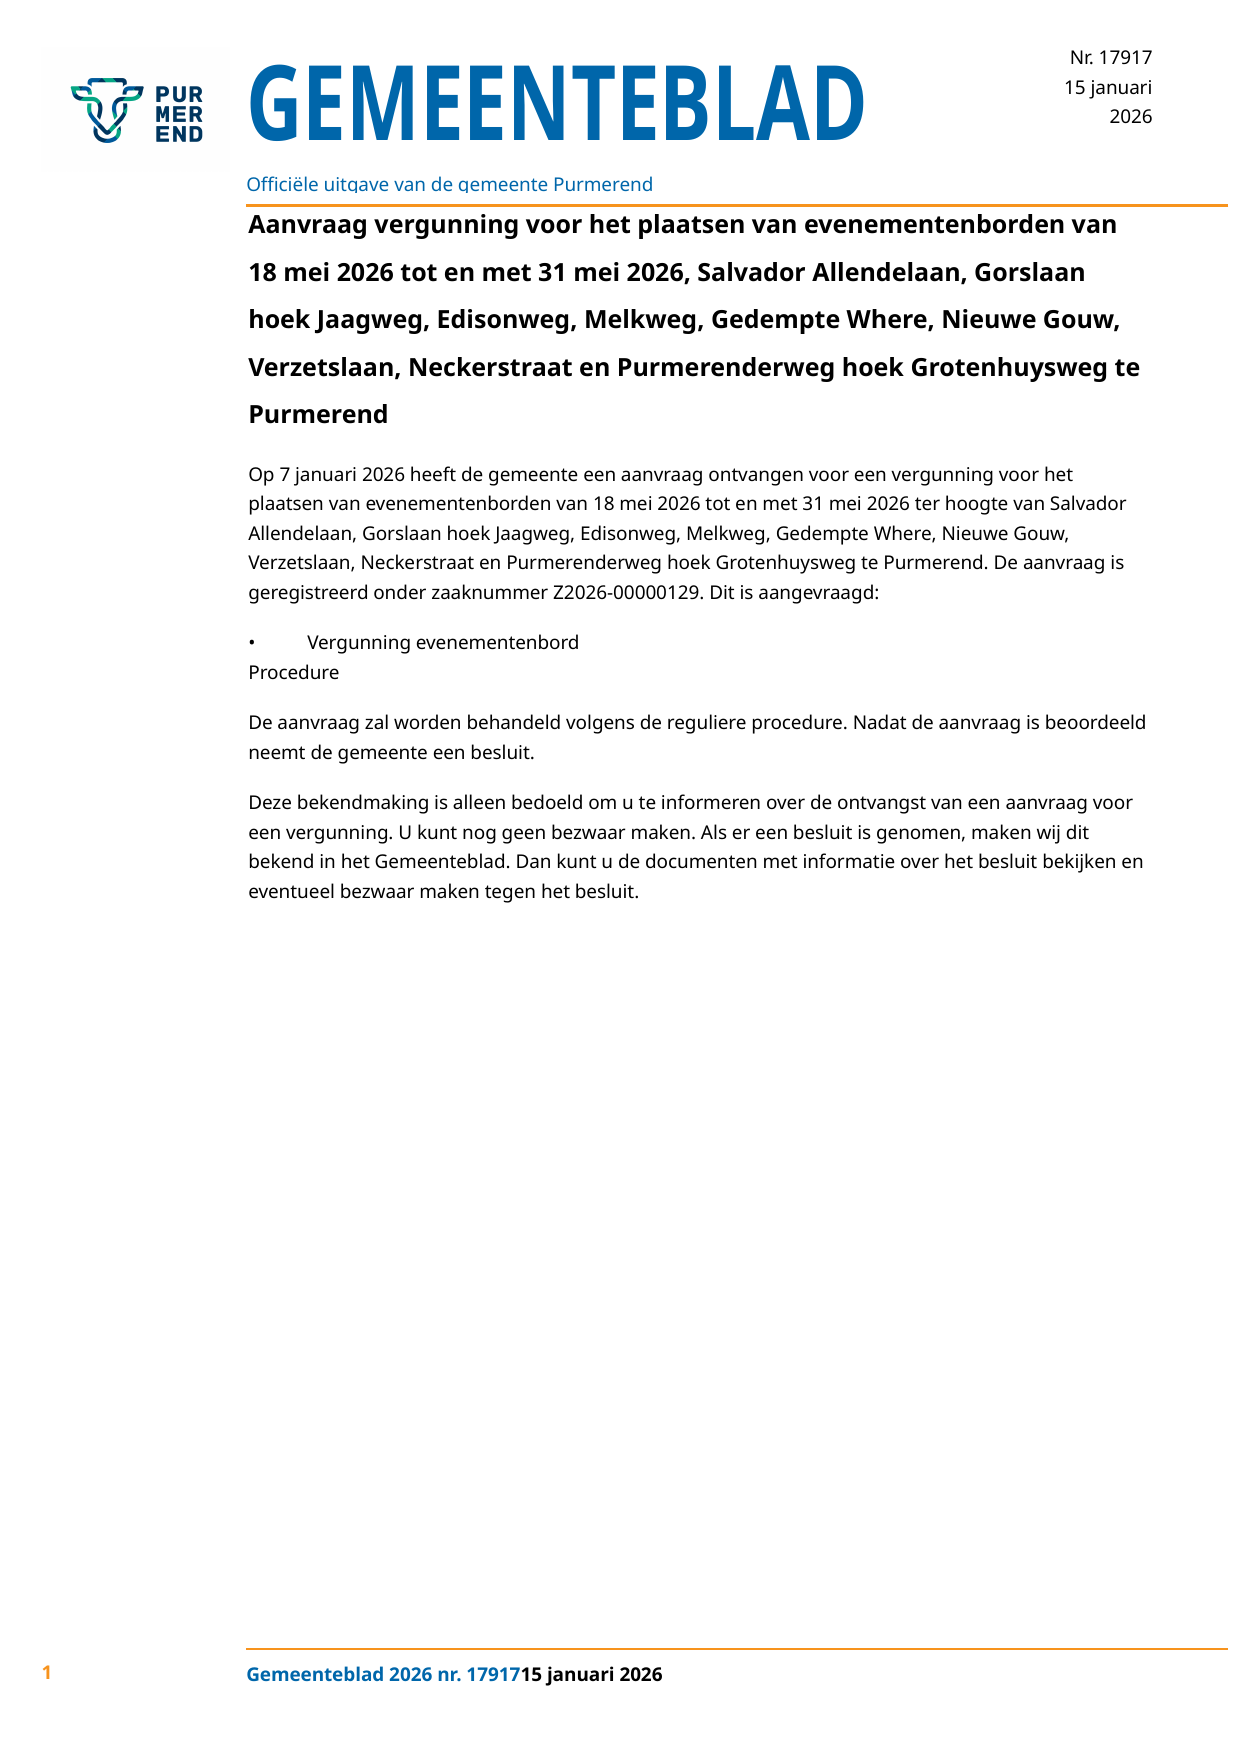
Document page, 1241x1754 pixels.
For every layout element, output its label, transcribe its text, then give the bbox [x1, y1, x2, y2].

text Procedure [248, 659, 1152, 685]
text Op 7 januari 2026 heeft de gemeente een aanvraag ontvangen voor een vergunning voor het plaatsen van evenementenborden van 18 mei 2026 tot en met 31 mei 2026 ter hoogte van Salvador Allendelaan, Gorslaan hoek Jaagweg, Edisonweg, Melkweg, Gedempte Where, Nieuwe Gouw, Verzetslaan, Neckerstraat en Purmerenderweg hoek Grotenhuysweg te Purmerend. De aanvraag is geregistreerd onder zaaknummer Z2026-00000129. Dit is aangevraagd: [248, 461, 1152, 605]
text De aanvraag zal worden behandeld volgens de reguliere procedure. Nadat de aanvraag is beoordeeld neemt de gemeente een besluit. [248, 709, 1152, 765]
list Vergunning evenementenbord [248, 629, 1152, 655]
text Aanvraag vergunning voor het plaatsen van evenementenborden van 18 mei 2026 tot en met 31 mei 2026, Salvador Allendelaan, Gorslaan hoek Jaagweg, Edisonweg, Melkweg, Gedempte Where, Nieuwe Gouw, Verzetslaan, Neckerstraat en Purmerenderweg hoek Grotenhuysweg te Purmerend [248, 207, 1152, 431]
text Deze bekendmaking is alleen bedoeld om u te informeren over de ontvangst van een aanvraag voor een vergunning. U kunt nog geen bezwaar maken. Als er een besluit is genomen, maken wij dit bekend in het Gemeenteblad. Dan kunt u de documenten met informatie over het besluit bekijken en eventueel bezwaar maken tegen het besluit. [248, 789, 1152, 904]
picture [41, 47, 231, 172]
